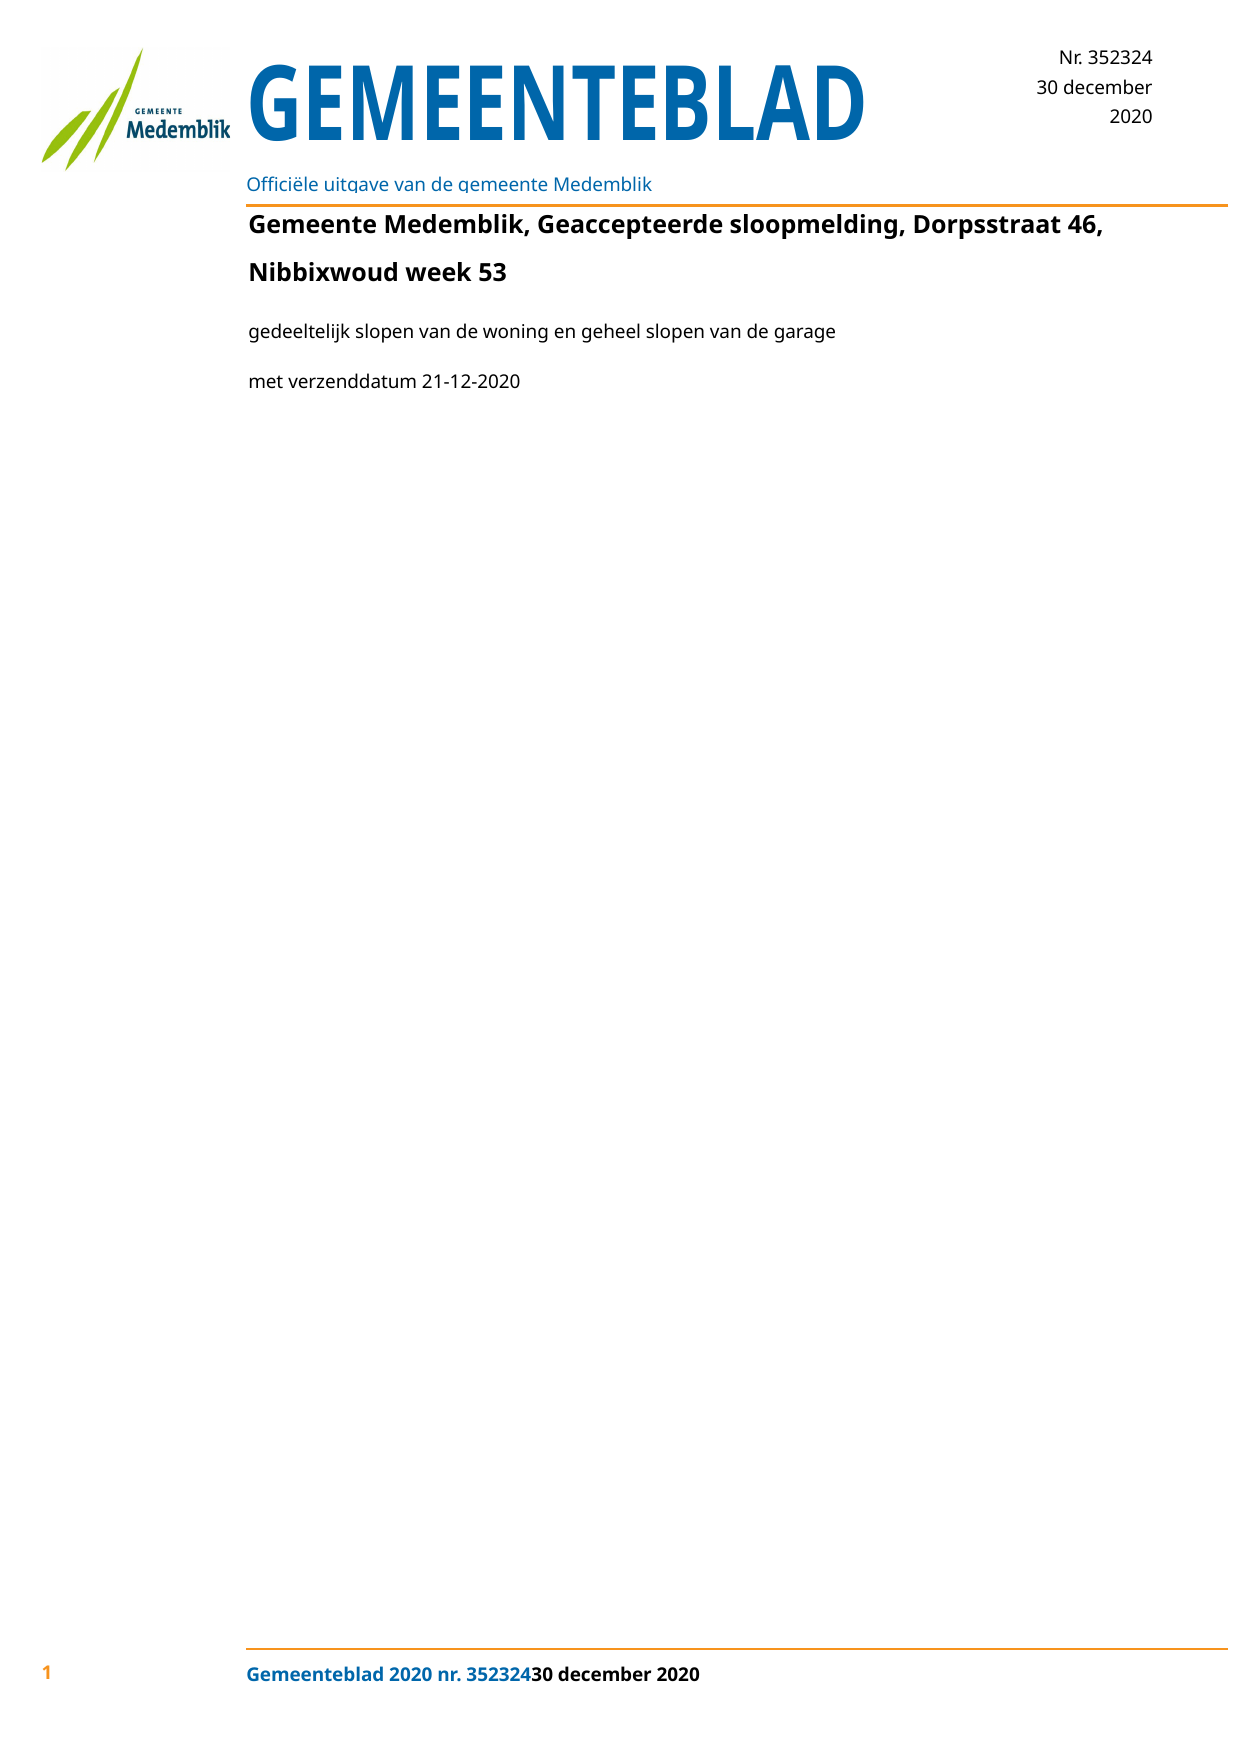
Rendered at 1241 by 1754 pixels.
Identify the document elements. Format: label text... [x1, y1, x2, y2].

text met verzenddatum 21-12-2020 [248, 368, 1152, 394]
picture [41, 47, 231, 172]
text gedeeltelijk slopen van de woning en geheel slopen van de garage [248, 318, 1152, 344]
text Gemeente Medemblik, Geaccepteerde sloopmelding, Dorpsstraat 46, Nibbixwoud week 53 [248, 207, 1152, 288]
